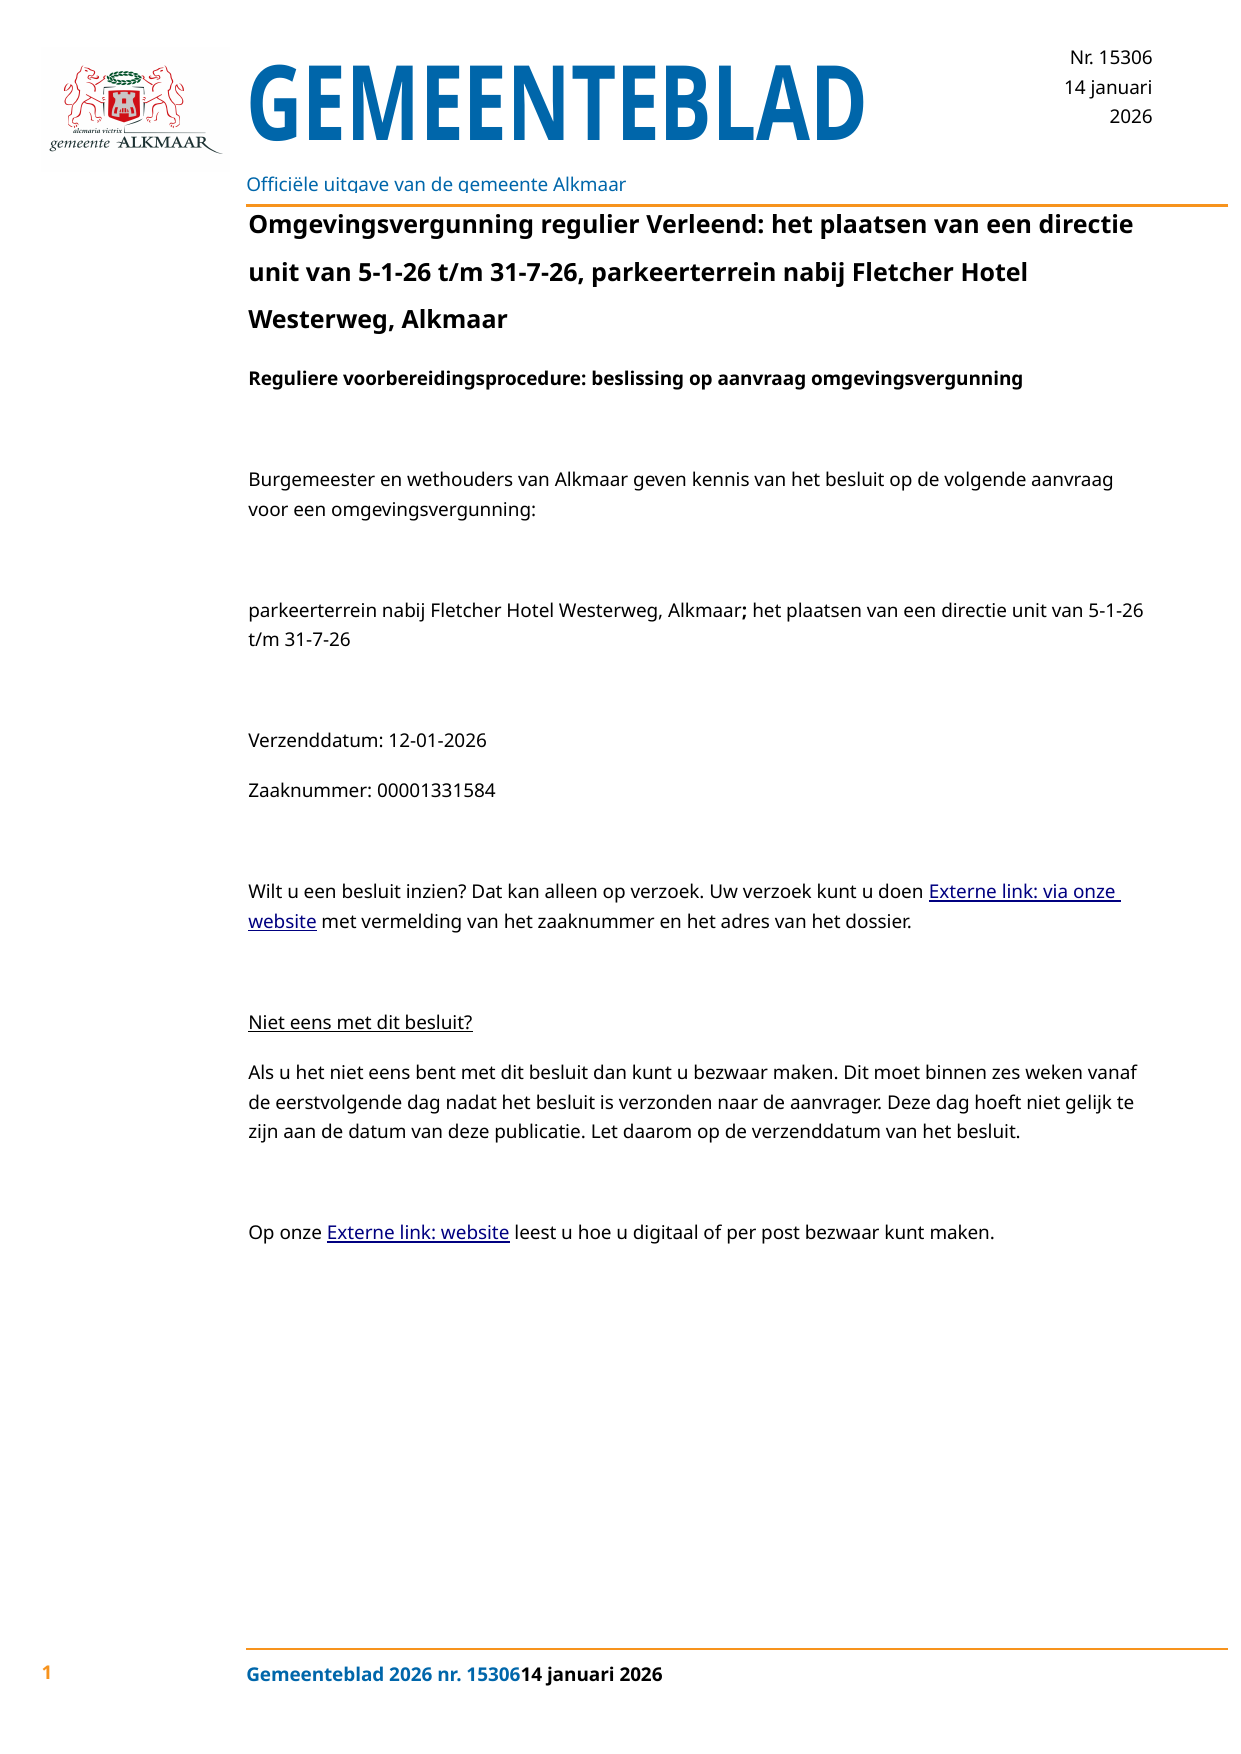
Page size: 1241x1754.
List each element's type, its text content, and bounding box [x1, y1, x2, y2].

text Zaaknummer: 00001331584 [248, 778, 1152, 803]
text Op onze Externe link: website leest u hoe u digitaal of per post bezwaar kunt maken. [248, 1219, 1152, 1245]
text Verzenddatum: 12-01-2026 [248, 727, 1152, 753]
text Niet eens met dit besluit? [248, 1009, 1152, 1034]
text Reguliere voorbereidingsprocedure: beslissing op aanvraag omgevingsvergunning [248, 366, 1152, 391]
text Wilt u een besluit inzien? Dat kan alleen op verzoek. Uw verzoek kunt u doen Externe link: via onze website met vermelding van het zaaknummer en het adres van het dossier. [248, 878, 1152, 934]
text Omgevingsvergunning regulier Verleend: het plaatsen van een directie unit van 5-1-26 t/m 31-7-26, parkeerterrein nabij Fletcher Hotel Westerweg, Alkmaar [248, 207, 1152, 336]
text Als u het niet eens bent met dit besluit dan kunt u bezwaar maken. Dit moet binnen zes weken vanaf de eerstvolgende dag nadat het besluit is verzonden naar de aanvrager. Deze dag hoeft niet gelijk te zijn aan de datum van deze publicatie. Let daarom op de verzenddatum van het besluit. [248, 1059, 1152, 1144]
picture [41, 47, 231, 172]
text Burgemeester en wethouders van Alkmaar geven kennis van het besluit op de volgende aanvraag voor een omgevingsvergunning: [248, 466, 1152, 522]
text parkeerterrein nabij Fletcher Hotel Westerweg, Alkmaar; het plaatsen van een directie unit van 5-1-26 t/m 31-7-26 [248, 597, 1152, 652]
